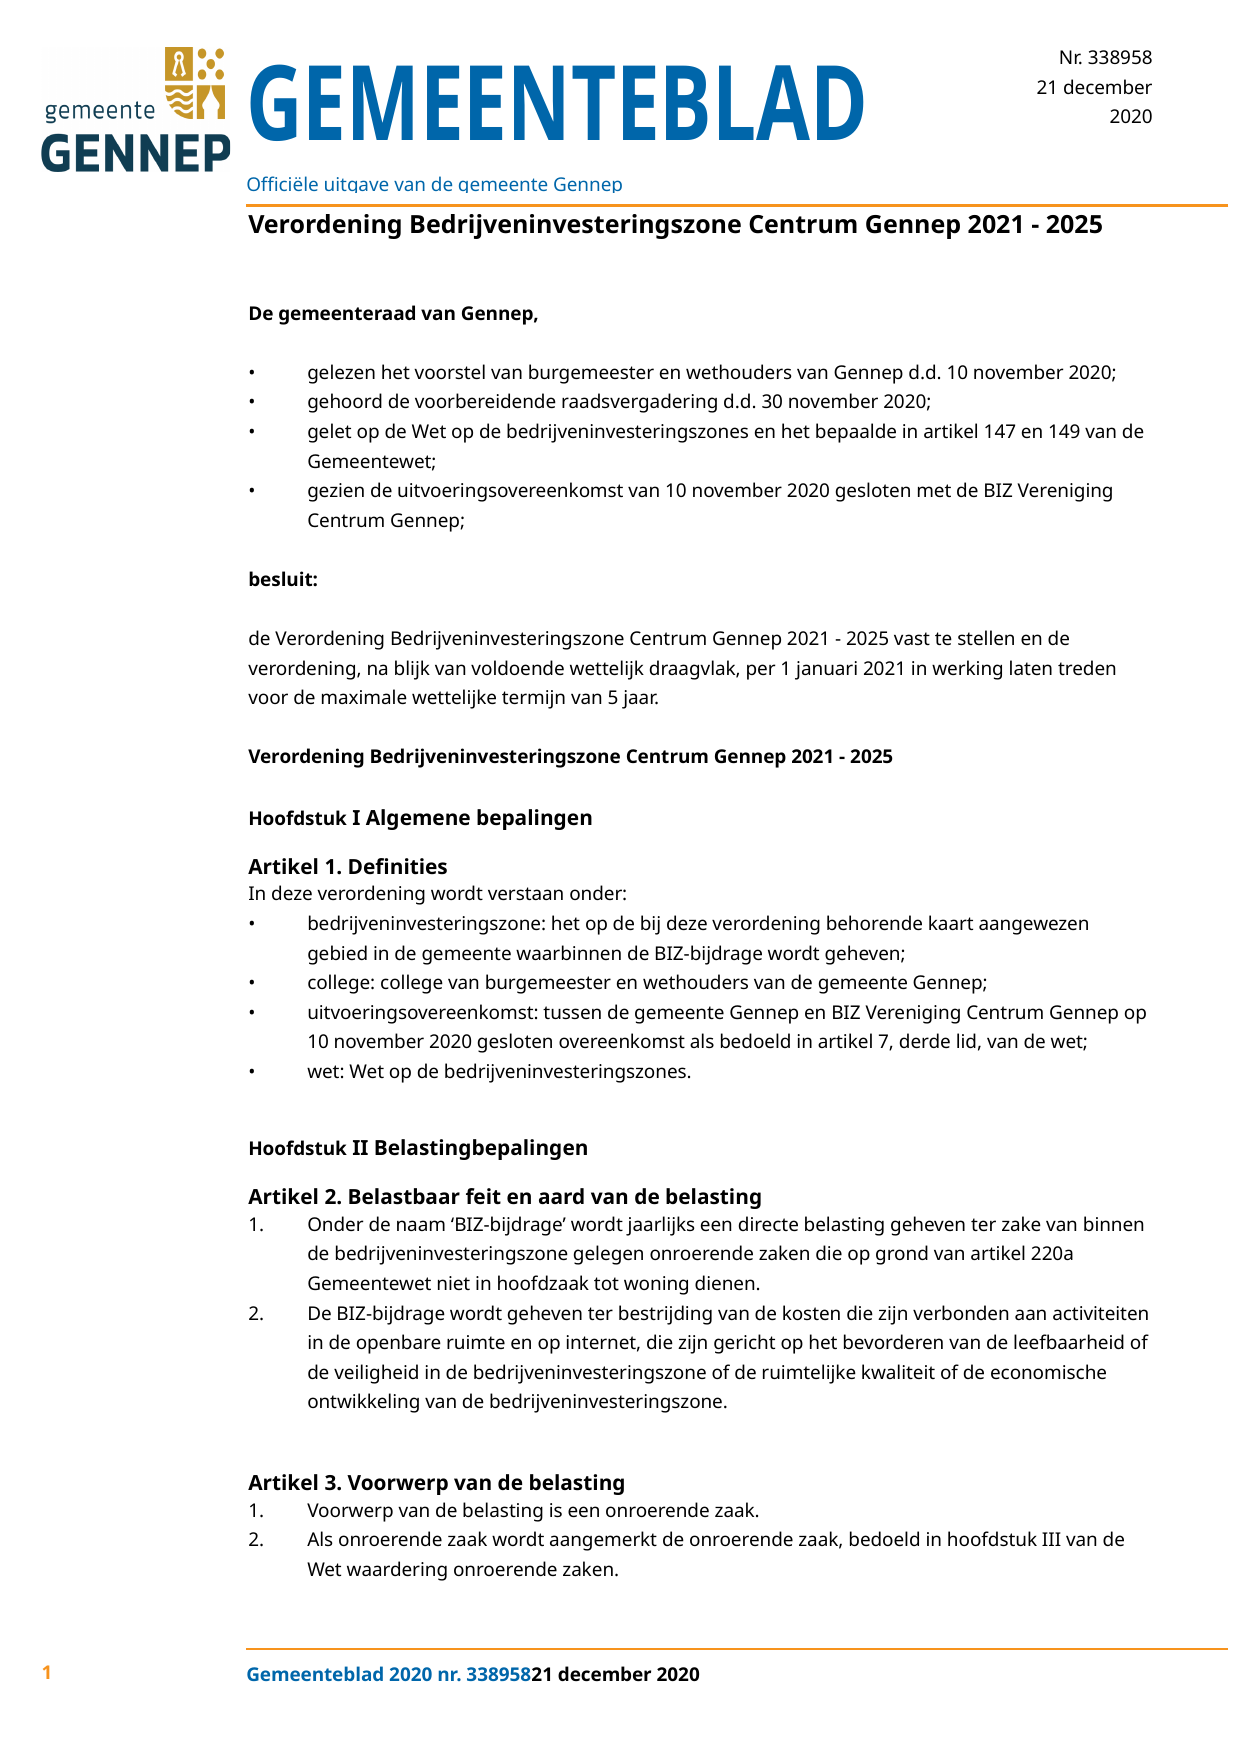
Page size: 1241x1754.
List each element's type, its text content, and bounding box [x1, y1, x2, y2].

list wet: Wet op de bedrijveninvesteringszones. [248, 1058, 1152, 1084]
list Voorwerp van de belasting is een onroerende zaak. [248, 1497, 1152, 1523]
text besluit: [248, 566, 1152, 592]
list bedrijveninvesteringszone: het op de bij deze verordening behorende kaart aangewezen gebied in de gemeente waarbinnen de BIZ-bijdrage wordt geheven; [248, 910, 1152, 965]
text In deze verordening wordt verstaan onder: [248, 881, 1152, 906]
list De BIZ-bijdrage wordt geheven ter bestrijding van de kosten die zijn verbonden aan activiteiten in de openbare ruimte en op internet, die zijn gericht op het bevorderen van de leefbaarheid of de veiligheid in de bedrijveninvesteringszone of de ruimtelijke kwaliteit of de economische ontwikkeling van de bedrijveninvesteringszone. [248, 1300, 1152, 1414]
text Artikel 3. Voorwerp van de belasting [248, 1468, 1152, 1497]
list gelet op de Wet op de bedrijveninvesteringszones en het bepaalde in artikel 147 en 149 van de Gemeentewet; [248, 418, 1152, 473]
picture [41, 47, 231, 172]
text Hoofdstuk II Belastingbepalingen [248, 1133, 1152, 1162]
text Verordening Bedrijveninvesteringszone Centrum Gennep 2021 - 2025 [248, 207, 1152, 241]
text Artikel 1. Definities [248, 852, 1152, 881]
list uitvoeringsovereenkomst: tussen de gemeente Gennep en BIZ Vereniging Centrum Gennep op 10 november 2020 gesloten overeenkomst als bedoeld in artikel 7, derde lid, van de wet; [248, 999, 1152, 1054]
list gelezen het voorstel van burgemeester en wethouders van Gennep d.d. 10 november 2020; [248, 359, 1152, 385]
text de Verordening Bedrijveninvesteringszone Centrum Gennep 2021 - 2025 vast te stellen en de verordening, na blijk van voldoende wettelijk draagvlak, per 1 januari 2021 in werking laten treden voor de maximale wettelijke termijn van 5 jaar. [248, 625, 1152, 710]
text De gemeenteraad van Gennep, [248, 300, 1152, 326]
text Verordening Bedrijveninvesteringszone Centrum Gennep 2021 - 2025 [248, 744, 1152, 769]
text Hoofdstuk I Algemene bepalingen [248, 803, 1152, 831]
text Artikel 2. Belastbaar feit en aard van de belasting [248, 1182, 1152, 1211]
list college: college van burgemeester en wethouders van de gemeente Gennep; [248, 969, 1152, 995]
list gehoord de voorbereidende raadsvergadering d.d. 30 november 2020; [248, 389, 1152, 414]
list Onder de naam ‘BIZ-bijdrage’ wordt jaarlijks een directe belasting geheven ter zake van binnen de bedrijveninvesteringszone gelegen onroerende zaken die op grond van artikel 220a Gemeentewet niet in hoofdzaak tot woning dienen. [248, 1211, 1152, 1296]
list gezien de uitvoeringsovereenkomst van 10 november 2020 gesloten met de BIZ Vereniging Centrum Gennep; [248, 477, 1152, 533]
list Als onroerende zaak wordt aangemerkt de onroerende zaak, bedoeld in hoofdstuk III van de Wet waardering onroerende zaken. [248, 1526, 1152, 1582]
